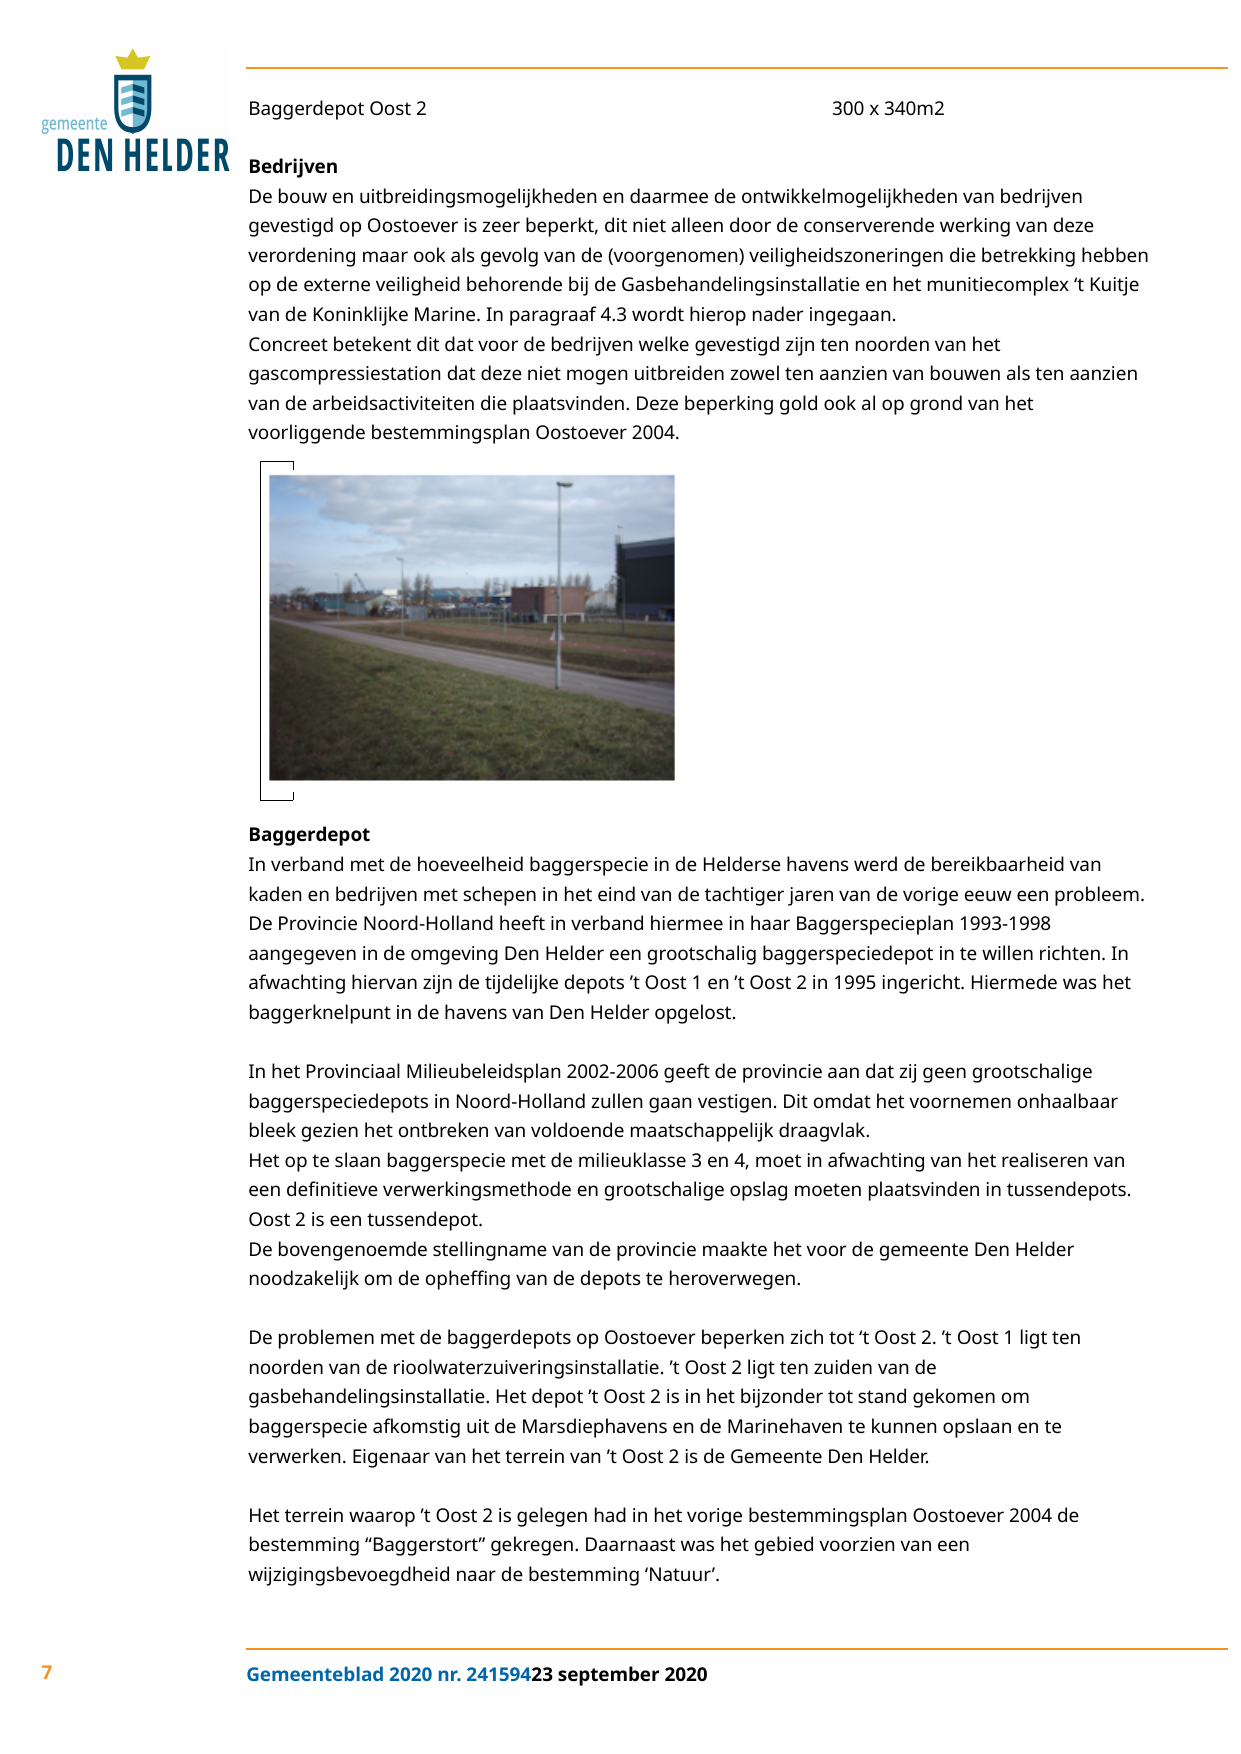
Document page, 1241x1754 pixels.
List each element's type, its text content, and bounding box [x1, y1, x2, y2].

text Baggerdepot [248, 822, 1152, 847]
text Het op te slaan baggerspecie met de milieuklasse 3 en 4, moet in afwachting van het realiseren van een definitieve verwerkingsmethode en grootschalige opslag moeten plaatsvinden in tussendepots. Oost 2 is een tussendepot. [248, 1147, 1152, 1232]
text Bedrijven [248, 153, 1152, 179]
text De problemen met de baggerdepots op Oostoever beperken zich tot ‘t Oost 2. ’t Oost 1 ligt ten noorden van de rioolwaterzuiveringsinstallatie. ’t Oost 2 ligt ten zuiden van de gasbehandelingsinstallatie. Het depot ’t Oost 2 is in het bijzonder tot stand gekomen om baggerspecie afkomstig uit de Marsdiephavens en de Marinehaven te kunnen opslaan en te verwerken. Eigenaar van het terrein van ’t Oost 2 is de Gemeente Den Helder. [248, 1324, 1152, 1468]
text Concreet betekent dit dat voor de bedrijven welke gevestigd zijn ten noorden van het gascompressiestation dat deze niet mogen uitbreiden zowel ten aanzien van bouwen als ten aanzien van de arbeidsactiviteiten die plaatsvinden. Deze beperking gold ook al op grond van het voorliggende bestemmingsplan Oostoever 2004. [248, 331, 1152, 445]
text Het terrein waarop ’t Oost 2 is gelegen had in het vorige bestemmingsplan Oostoever 2004 de bestemming “Baggerstort” gekregen. Daarnaast was het gebied voorzien van een wijzigingsbevoegdheid naar de bestemming ‘Natuur’. [248, 1502, 1152, 1587]
picture [268, 470, 683, 792]
text In het Provinciaal Milieubeleidsplan 2002-2006 geeft de provincie aan dat zij geen grootschalige baggerspeciedepots in Noord-Holland zullen gaan vestigen. Dit omdat het voornemen onhaalbaar bleek gezien het ontbreken van voldoende maatschappelijk draagvlak. [248, 1058, 1152, 1143]
picture [130, 157, 135, 172]
picture [100, 154, 106, 172]
text In verband met de hoeveelheid baggerspecie in de Helderse havens werd de bereikbaarheid van kaden en bedrijven met schepen in het eind van de tachtiger jaren van de vorige eeuw een probleem. De Provincie Noord-Holland heeft in verband hiermee in haar Baggerspecieplan 1993-1998 aangegeven in de omgeving Den Helder een grootschalig baggerspeciedepot in te willen richten. In afwachting hiervan zijn de tijdelijke depots ’t Oost 1 en ’t Oost 2 in 1995 ingericht. Hiermede was het baggerknelpunt in de havens van Den Helder opgelost. [248, 851, 1152, 1025]
text De bovengenoemde stellingname van de provincie maakte het voor de gemeente Den Helder noodzakelijk om de opheffing van de depots te heroverwegen. [248, 1236, 1152, 1291]
table_cell 300 x 340m2 [832, 95, 1152, 121]
table_cell Baggerdepot Oost 2 [248, 95, 832, 121]
text De bouw en uitbreidingsmogelijkheden en daarmee de ontwikkelmogelijkheden van bedrijven gevestigd op Oostoever is zeer beperkt, dit niet alleen door de conserverende werking van deze verordening maar ook als gevolg van de (voorgenomen) veiligheidszoneringen die betrekking hebben op de externe veiligheid behorende bij de Gasbehandelingsinstallatie en het munitiecomplex ‘t Kuitje van de Koninklijke Marine. In paragraaf 4.3 wordt hierop nader ingegaan. [248, 183, 1152, 327]
picture [220, 160, 224, 172]
picture [182, 144, 187, 165]
picture [41, 47, 231, 172]
picture [63, 144, 68, 165]
